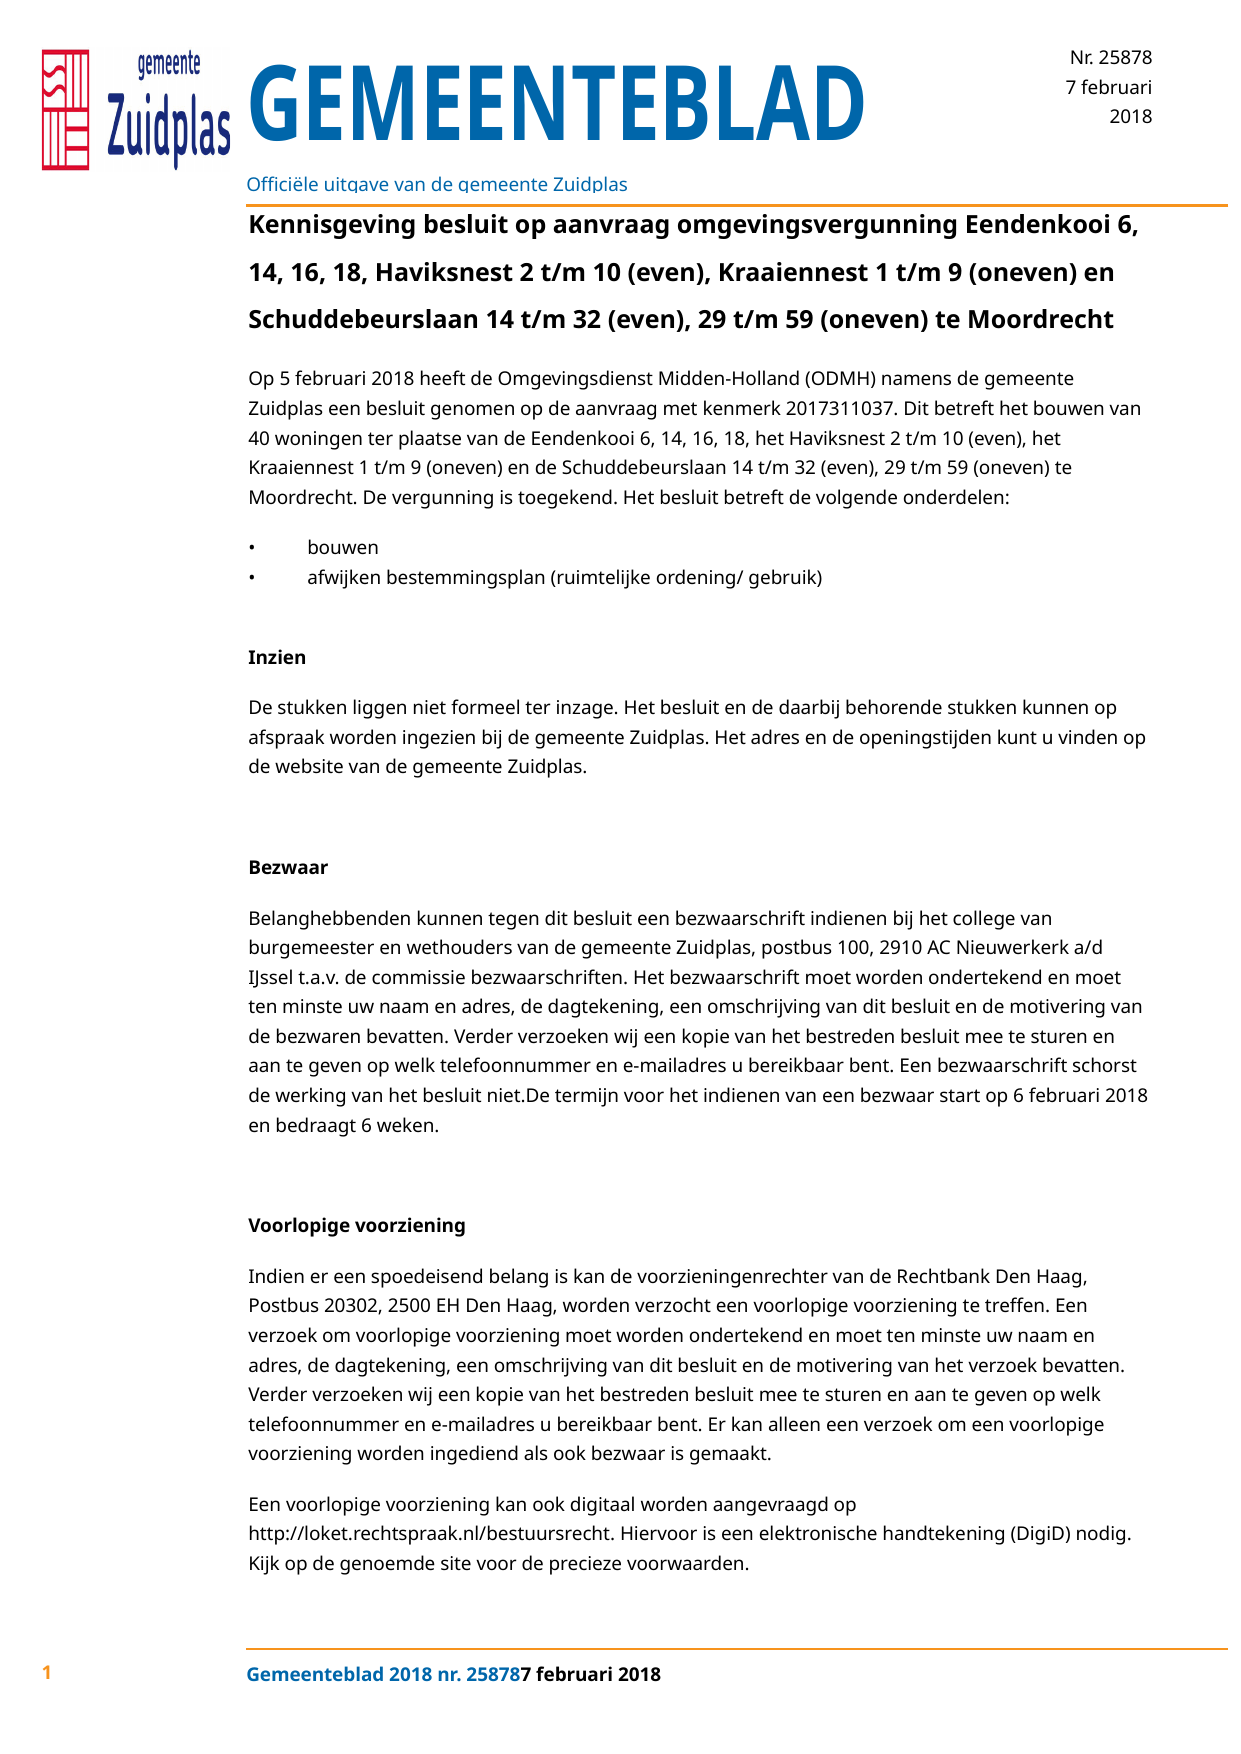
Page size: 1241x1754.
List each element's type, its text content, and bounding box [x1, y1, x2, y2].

text Kennisgeving besluit op aanvraag omgevingsvergunning Eendenkooi 6, 14, 16, 18, Haviksnest 2 t/m 10 (even), Kraaiennest 1 t/m 9 (oneven) en Schuddebeurslaan 14 t/m 32 (even), 29 t/m 59 (oneven) te Moordrecht [248, 207, 1152, 336]
text Bezwaar [248, 854, 1152, 880]
text Indien er een spoedeisend belang is kan de voorzieningenrechter van de Rechtbank Den Haag, Postbus 20302, 2500 EH Den Haag, worden verzocht een voorlopige voorziening te treffen. Een verzoek om voorlopige voorziening moet worden ondertekend en moet ten minste uw naam en adres, de dagtekening, een omschrijving van dit besluit en de motivering van het verzoek bevatten. Verder verzoeken wij een kopie van het bestreden besluit mee te sturen en aan te geven op welk telefoonnummer en e-mailadres u bereikbaar bent. Er kan alleen een verzoek om een voorlopige voorziening worden ingediend als ook bezwaar is gemaakt. [248, 1263, 1152, 1466]
text Inzien [248, 644, 1152, 669]
picture [41, 47, 231, 172]
text Belanghebbenden kunnen tegen dit besluit een bezwaarschrift indienen bij het college van burgemeester en wethouders van de gemeente Zuidplas, postbus 100, 2910 AC Nieuwerkerk a/d IJssel t.a.v. de commissie bezwaarschriften. Het bezwaarschrift moet worden ondertekend en moet ten minste uw naam en adres, de dagtekening, een omschrijving van dit besluit en de motivering van de bezwaren bevatten. Verder verzoeken wij een kopie van het bestreden besluit mee te sturen en aan te geven op welk telefoonnummer en e-mailadres u bereikbaar bent. Een bezwaarschrift schorst de werking van het besluit niet.De termijn voor het indienen van een bezwaar start op 6 februari 2018 en bedraagt 6 weken. [248, 905, 1152, 1137]
list afwijken bestemmingsplan (ruimtelijke ordening/ gebruik) [248, 564, 1152, 589]
list bouwen [248, 534, 1152, 560]
text De stukken liggen niet formeel ter inzage. Het besluit en de daarbij behorende stukken kunnen op afspraak worden ingezien bij de gemeente Zuidplas. Het adres en de openingstijden kunt u vinden op de website van de gemeente Zuidplas. [248, 694, 1152, 779]
text Voorlopige voorziening [248, 1213, 1152, 1238]
text Op 5 februari 2018 heeft de Omgevingsdienst Midden-Holland (ODMH) namens de gemeente Zuidplas een besluit genomen op de aanvraag met kenmerk 2017311037. Dit betreft het bouwen van 40 woningen ter plaatse van de Eendenkooi 6, 14, 16, 18, het Haviksnest 2 t/m 10 (even), het Kraaiennest 1 t/m 9 (oneven) en de Schuddebeurslaan 14 t/m 32 (even), 29 t/m 59 (oneven) te Moordrecht. De vergunning is toegekend. Het besluit betreft de volgende onderdelen: [248, 366, 1152, 509]
text Een voorlopige voorziening kan ook digitaal worden aangevraagd op http://loket.rechtspraak.nl/bestuursrecht. Hiervoor is een elektronische handtekening (DigiD) nodig. Kijk op de genoemde site voor de precieze voorwaarden. [248, 1491, 1152, 1576]
